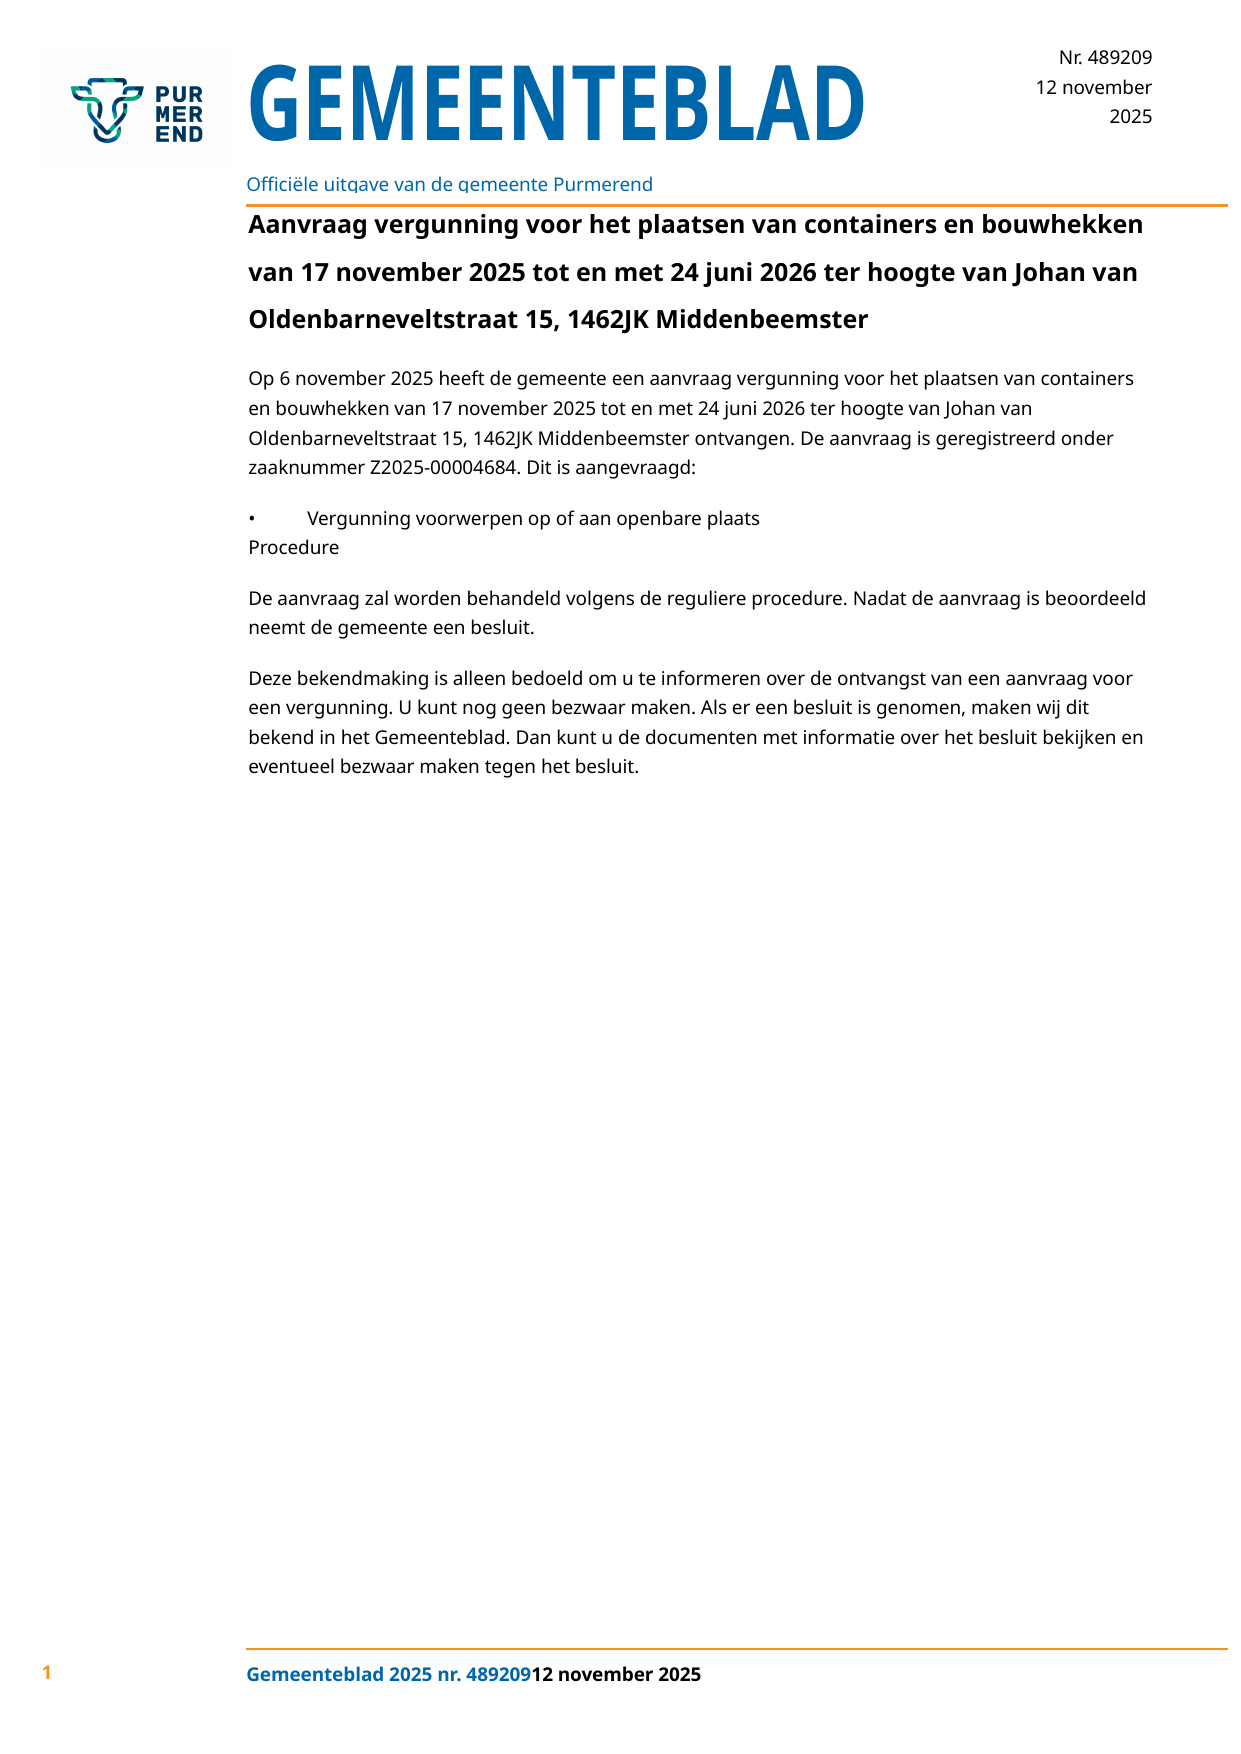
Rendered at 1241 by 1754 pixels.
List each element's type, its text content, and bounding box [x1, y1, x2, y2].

text Aanvraag vergunning voor het plaatsen van containers en bouwhekken van 17 november 2025 tot en met 24 juni 2026 ter hoogte van Johan van Oldenbarneveltstraat 15, 1462JK Middenbeemster [248, 207, 1152, 336]
text Op 6 november 2025 heeft de gemeente een aanvraag vergunning voor het plaatsen van containers en bouwhekken van 17 november 2025 tot en met 24 juni 2026 ter hoogte van Johan van Oldenbarneveltstraat 15, 1462JK Middenbeemster ontvangen. De aanvraag is geregistreerd onder zaaknummer Z2025-00004684. Dit is aangevraagd: [248, 366, 1152, 480]
list Vergunning voorwerpen op of aan openbare plaats [248, 505, 1152, 530]
picture [41, 47, 231, 172]
text De aanvraag zal worden behandeld volgens de reguliere procedure. Nadat de aanvraag is beoordeeld neemt de gemeente een besluit. [248, 585, 1152, 640]
text Procedure [248, 534, 1152, 560]
text Deze bekendmaking is alleen bedoeld om u te informeren over de ontvangst van een aanvraag voor een vergunning. U kunt nog geen bezwaar maken. Als er een besluit is genomen, maken wij dit bekend in het Gemeenteblad. Dan kunt u de documenten met informatie over het besluit bekijken en eventueel bezwaar maken tegen het besluit. [248, 665, 1152, 779]
